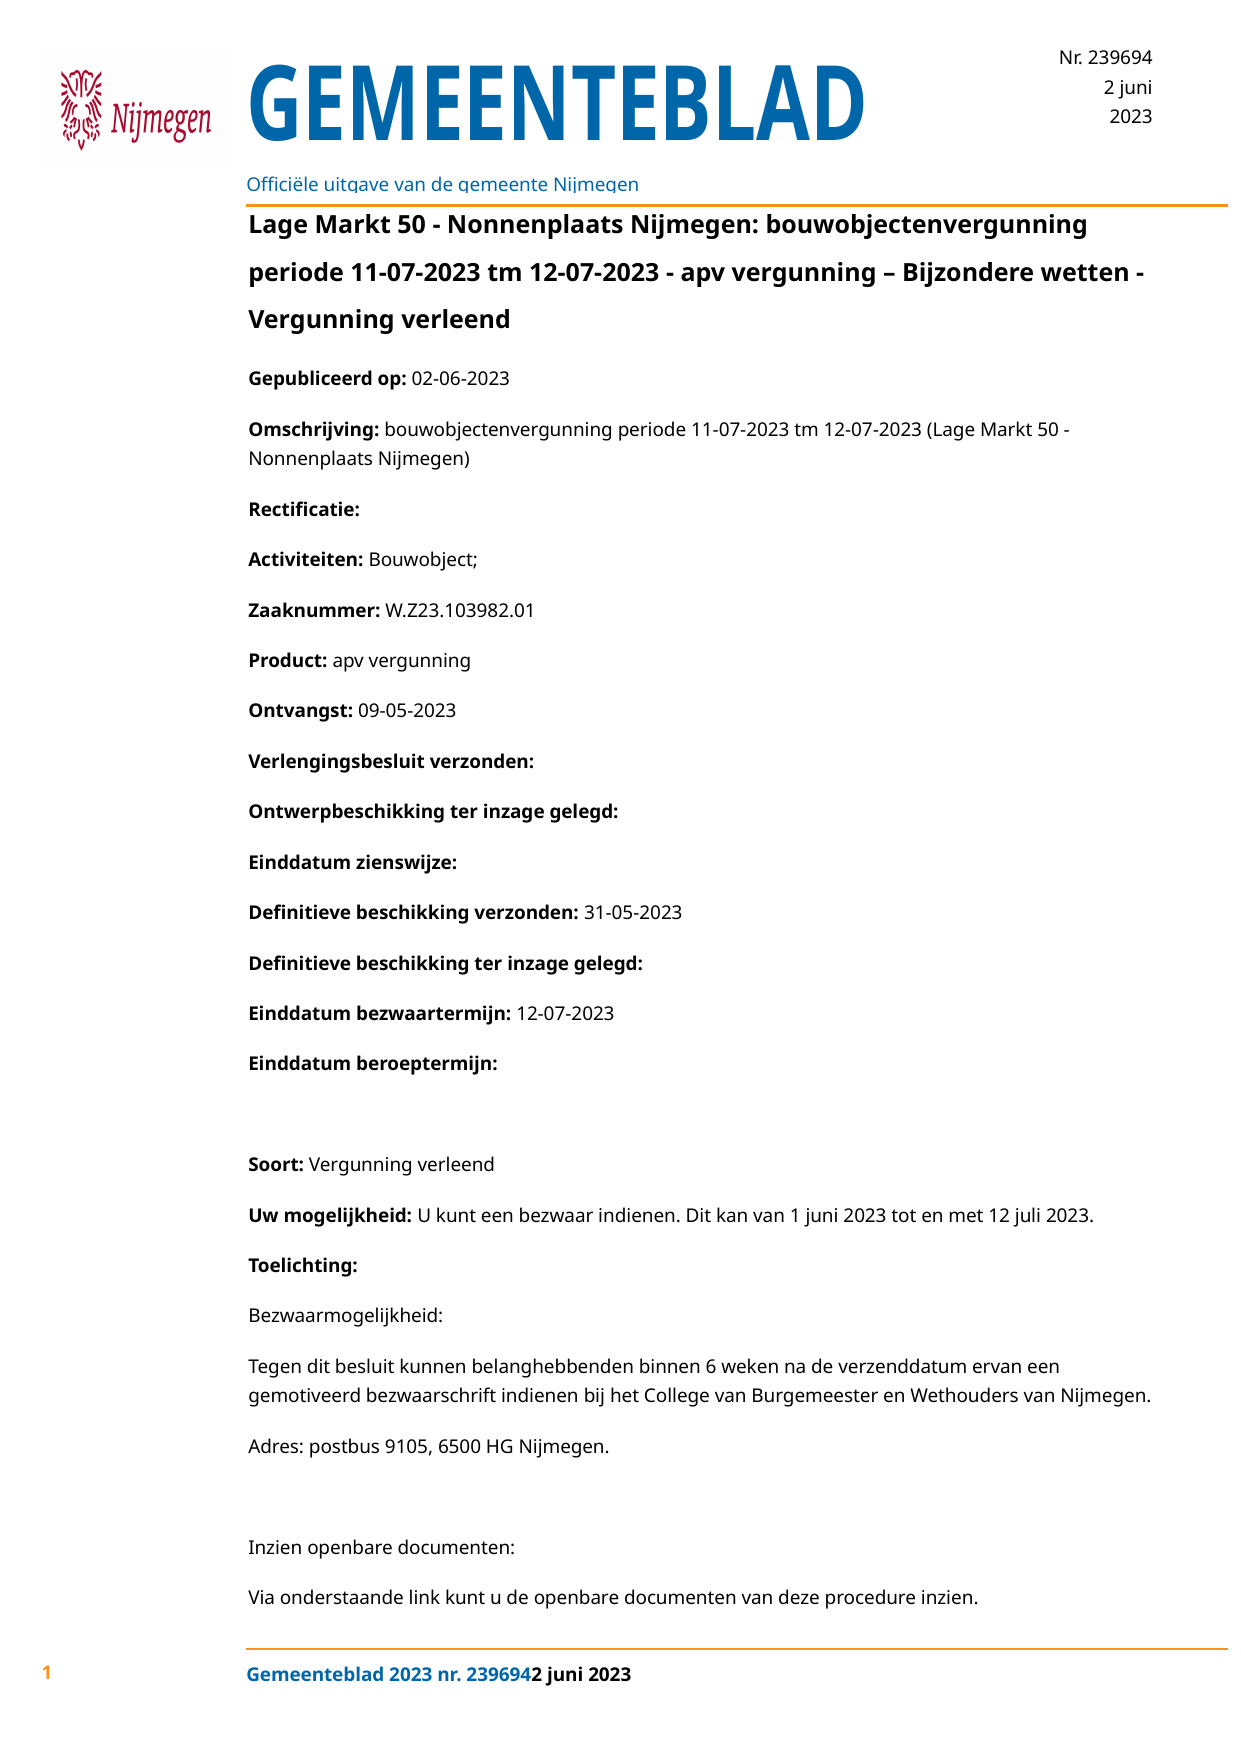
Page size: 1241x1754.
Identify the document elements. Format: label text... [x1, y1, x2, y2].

text Via onderstaande link kunt u de openbare documenten van deze procedure inzien. [248, 1584, 1152, 1610]
text Rectificatie: [248, 496, 1152, 522]
text Einddatum beroeptermijn: [248, 1051, 1152, 1076]
text Zaaknummer: W.Z23.103982.01 [248, 597, 1152, 622]
text Ontvangst: 09-05-2023 [248, 698, 1152, 723]
text Omschrijving: bouwobjectenvergunning periode 11-07-2023 tm 12-07-2023 (Lage Markt 50 - Nonnenplaats Nijmegen) [248, 416, 1152, 471]
text Activiteiten: Bouwobject; [248, 546, 1152, 572]
text Verlengingsbesluit verzonden: [248, 748, 1152, 774]
text Einddatum bezwaartermijn: 12-07-2023 [248, 1000, 1152, 1026]
text Definitieve beschikking ter inzage gelegd: [248, 950, 1152, 975]
text Definitieve beschikking verzonden: 31-05-2023 [248, 899, 1152, 925]
text Adres: postbus 9105, 6500 HG Nijmegen. [248, 1433, 1152, 1459]
picture [41, 47, 231, 172]
text Inzien openbare documenten: [248, 1534, 1152, 1559]
text Toelichting: [248, 1252, 1152, 1278]
text Soort: Vergunning verleend [248, 1151, 1152, 1177]
text Product: apv vergunning [248, 647, 1152, 673]
text Bezwaarmogelijkheid: [248, 1303, 1152, 1328]
text Gepubliceerd op: 02-06-2023 [248, 366, 1152, 391]
text Lage Markt 50 - Nonnenplaats Nijmegen: bouwobjectenvergunning periode 11-07-2023 tm 12-07-2023 - apv vergunning – Bijzondere wetten - Vergunning verleend [248, 207, 1152, 336]
text Einddatum zienswijze: [248, 849, 1152, 874]
text Uw mogelijkheid: U kunt een bezwaar indienen. Dit kan van 1 juni 2023 tot en met 12 juli 2023. [248, 1202, 1152, 1227]
text Tegen dit besluit kunnen belanghebbenden binnen 6 weken na de verzenddatum ervan een gemotiveerd bezwaarschrift indienen bij het College van Burgemeester en Wethouders van Nijmegen. [248, 1353, 1152, 1408]
text Ontwerpbeschikking ter inzage gelegd: [248, 798, 1152, 824]
